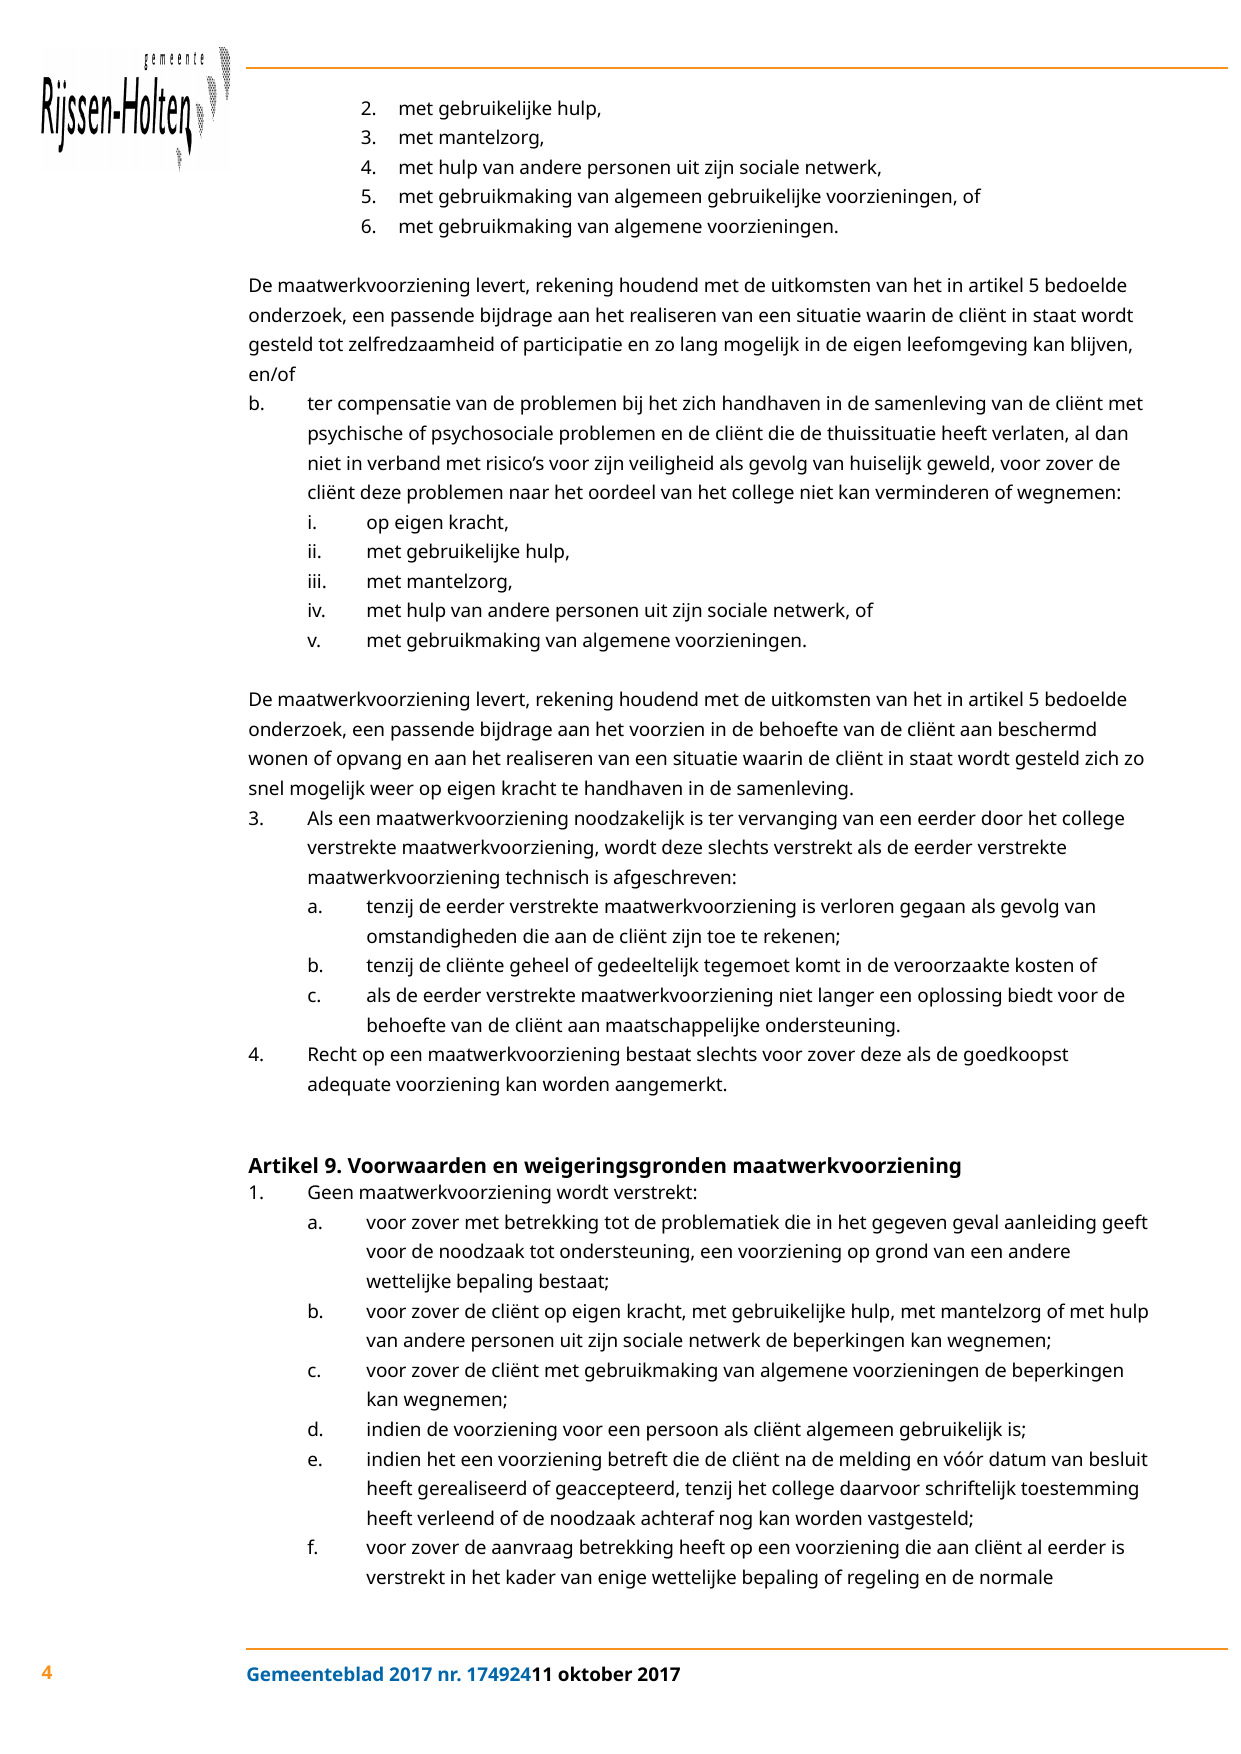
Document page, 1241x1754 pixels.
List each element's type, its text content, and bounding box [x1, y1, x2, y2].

list met gebruikmaking van algemeen gebruikelijke voorzieningen, of [361, 183, 1152, 209]
list voor zover de cliënt op eigen kracht, met gebruikelijke hulp, met mantelzorg of met hulp van andere personen uit zijn sociale netwerk de beperkingen kan wegnemen; [307, 1298, 1152, 1353]
list met gebruikelijke hulp, [307, 538, 1152, 564]
text De maatwerkvoorziening levert, rekening houdend met de uitkomsten van het in artikel 5 bedoelde onderzoek, een passende bijdrage aan het voorzien in de behoefte van de cliënt aan beschermd wonen of opvang en aan het realiseren van een situatie waarin de cliënt in staat wordt gesteld zich zo snel mogelijk weer op eigen kracht te handhaven in de samenleving. [248, 686, 1152, 801]
list met hulp van andere personen uit zijn sociale netwerk, [361, 154, 1152, 180]
list Recht op een maatwerkvoorziening bestaat slechts voor zover deze als de goedkoopst adequate voorziening kan worden aangemerkt. [248, 1041, 1152, 1097]
picture [41, 47, 231, 172]
list tenzij de cliënte geheel of gedeeltelijk tegemoet komt in de veroorzaakte kosten of [307, 953, 1152, 978]
list Geen maatwerkvoorziening wordt verstrekt: [248, 1179, 1152, 1205]
list met gebruikmaking van algemene voorzieningen. [361, 213, 1152, 239]
list met mantelzorg, [307, 568, 1152, 594]
list tenzij de eerder verstrekte maatwerkvoorziening is verloren gegaan als gevolg van omstandigheden die aan de cliënt zijn toe te rekenen; [307, 893, 1152, 949]
text De maatwerkvoorziening levert, rekening houdend met de uitkomsten van het in artikel 5 bedoelde onderzoek, een passende bijdrage aan het realiseren van een situatie waarin de cliënt in staat wordt gesteld tot zelfredzaamheid of participatie en zo lang mogelijk in de eigen leefomgeving kan blijven, en/of [248, 272, 1152, 387]
list voor zover de cliënt met gebruikmaking van algemene voorzieningen de beperkingen kan wegnemen; [307, 1357, 1152, 1412]
list met hulp van andere personen uit zijn sociale netwerk, of [307, 598, 1152, 623]
list indien de voorziening voor een persoon als cliënt algemeen gebruikelijk is; [307, 1416, 1152, 1442]
list met mantelzorg, [361, 124, 1152, 150]
list als de eerder verstrekte maatwerkvoorziening niet langer een oplossing biedt voor de behoefte van de cliënt aan maatschappelijke ondersteuning. [307, 982, 1152, 1038]
list op eigen kracht, [307, 509, 1152, 535]
list voor zover de aanvraag betrekking heeft op een voorziening die aan cliënt al eerder is verstrekt in het kader van enige wettelijke bepaling of regeling en de normale [307, 1534, 1152, 1590]
list indien het een voorziening betreft die de cliënt na de melding en vóór datum van besluit heeft gerealiseerd of geaccepteerd, tenzij het college daarvoor schriftelijk toestemming heeft verleend of de noodzaak achteraf nog kan worden vastgesteld; [307, 1446, 1152, 1531]
list met gebruikmaking van algemene voorzieningen. [307, 627, 1152, 653]
text Artikel 9. Voorwaarden en weigeringsgronden maatwerkvoorziening [248, 1151, 1152, 1179]
list ter compensatie van de problemen bij het zich handhaven in de samenleving van de cliënt met psychische of psychosociale problemen en de cliënt die de thuissituatie heeft verlaten, al dan niet in verband met risico’s voor zijn veiligheid als gevolg van huiselijk geweld, voor zover de cliënt deze problemen naar het oordeel van het college niet kan verminderen of wegnemen: [248, 391, 1152, 505]
list met gebruikelijke hulp, [361, 95, 1152, 121]
list voor zover met betrekking tot de problematiek die in het gegeven geval aanleiding geeft voor de noodzaak tot ondersteuning, een voorziening op grond van een andere wettelijke bepaling bestaat; [307, 1209, 1152, 1294]
list Als een maatwerkvoorziening noodzakelijk is ter vervanging van een eerder door het college verstrekte maatwerkvoorziening, wordt deze slechts verstrekt als de eerder verstrekte maatwerkvoorziening technisch is afgeschreven: [248, 805, 1152, 890]
